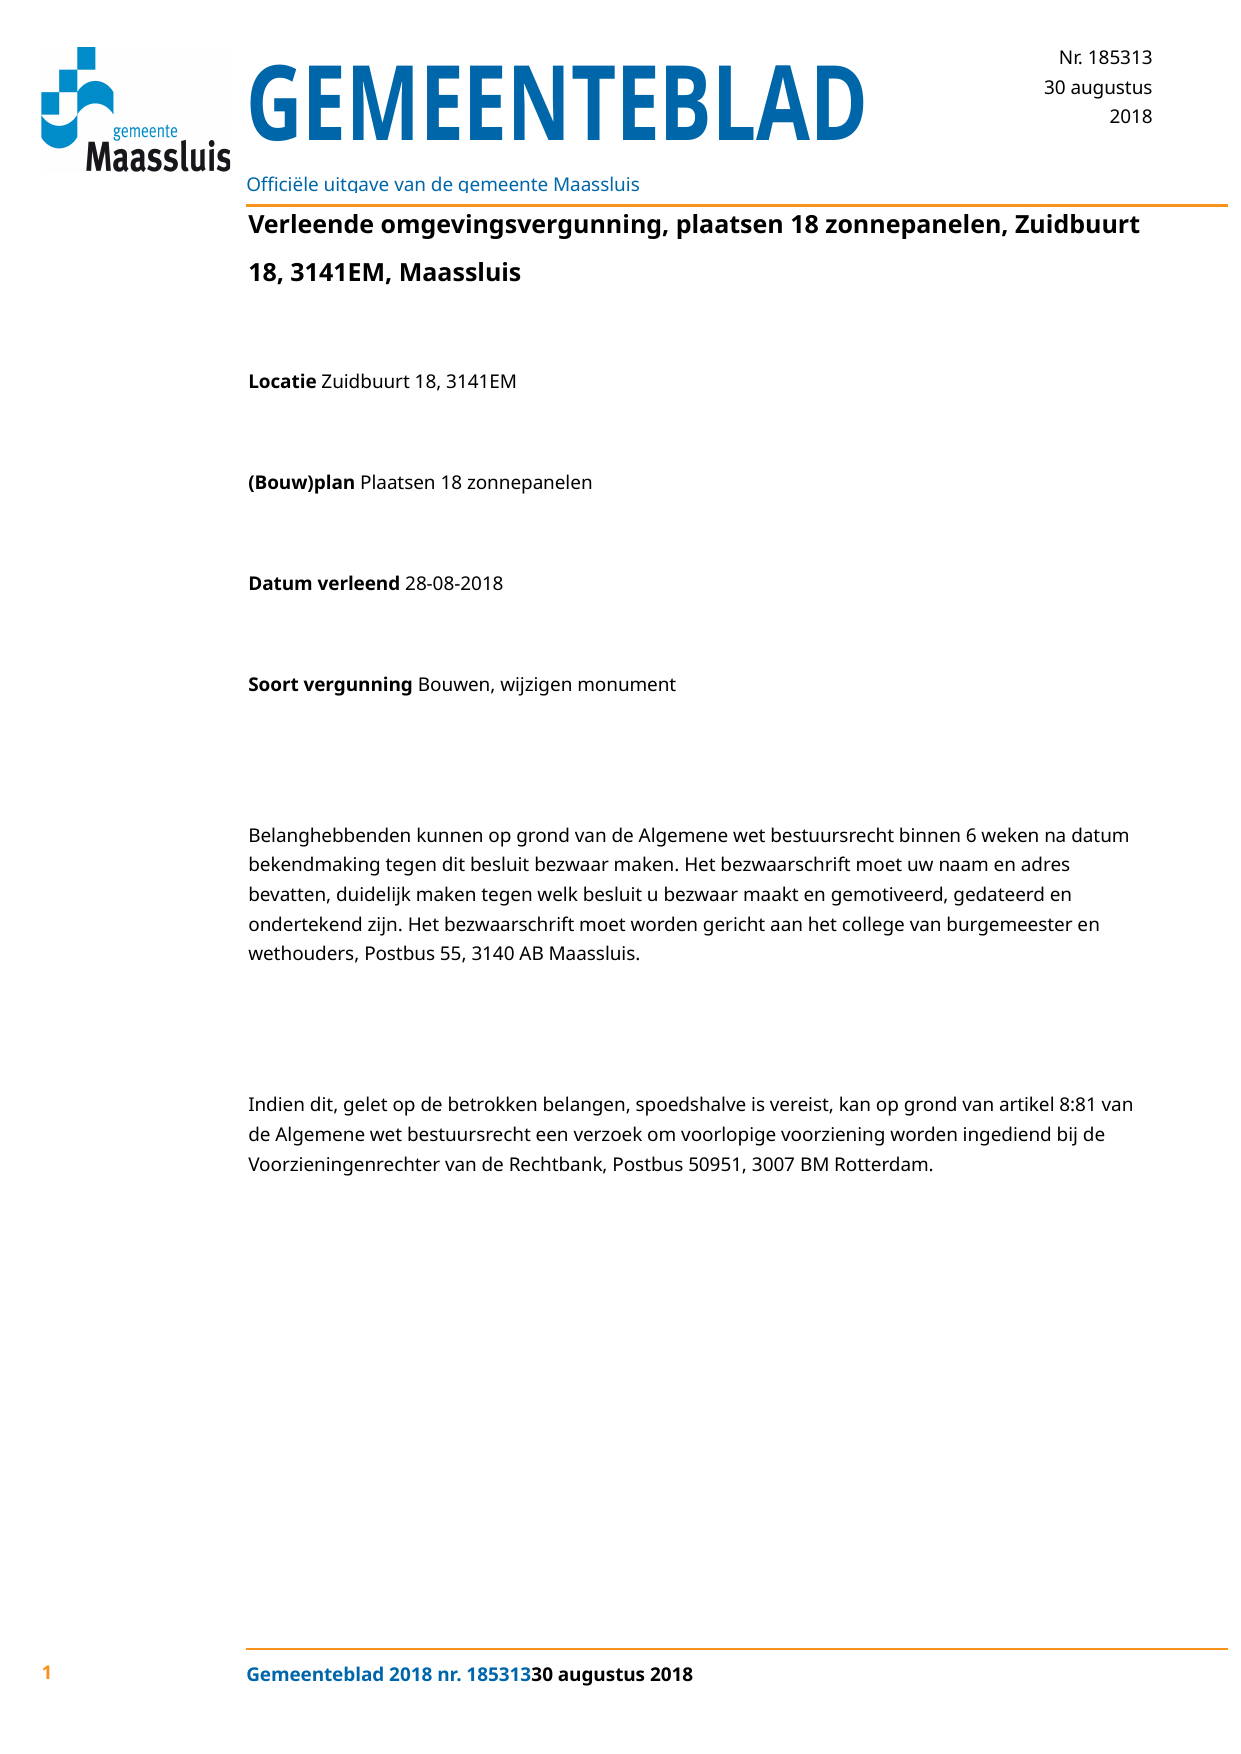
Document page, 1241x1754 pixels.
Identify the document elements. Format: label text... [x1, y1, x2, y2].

picture [41, 47, 231, 172]
text Datum verleend 28-08-2018 [248, 570, 1152, 596]
text Soort vergunning Bouwen, wijzigen monument [248, 671, 1152, 697]
text Indien dit, gelet op de betrokken belangen, spoedshalve is vereist, kan op grond van artikel 8:81 van de Algemene wet bestuursrecht een verzoek om voorlopige voorziening worden ingediend bij de Voorzieningenrechter van de Rechtbank, Postbus 50951, 3007 BM Rotterdam. [248, 1092, 1152, 1177]
text Verleende omgevingsvergunning, plaatsen 18 zonnepanelen, Zuidbuurt 18, 3141EM, Maassluis [248, 207, 1152, 288]
text Belanghebbenden kunnen op grond van de Algemene wet bestuursrecht binnen 6 weken na datum bekendmaking tegen dit besluit bezwaar maken. Het bezwaarschrift moet uw naam en adres bevatten, duidelijk maken tegen welk besluit u bezwaar maakt en gemotiveerd, gedateerd en ondertekend zijn. Het bezwaarschrift moet worden gericht aan het college van burgemeester en wethouders, Postbus 55, 3140 AB Maassluis. [248, 822, 1152, 966]
text (Bouw)plan Plaatsen 18 zonnepanelen [248, 469, 1152, 495]
picture [41, 47, 77, 92]
text Locatie Zuidbuurt 18, 3141EM [248, 368, 1152, 394]
